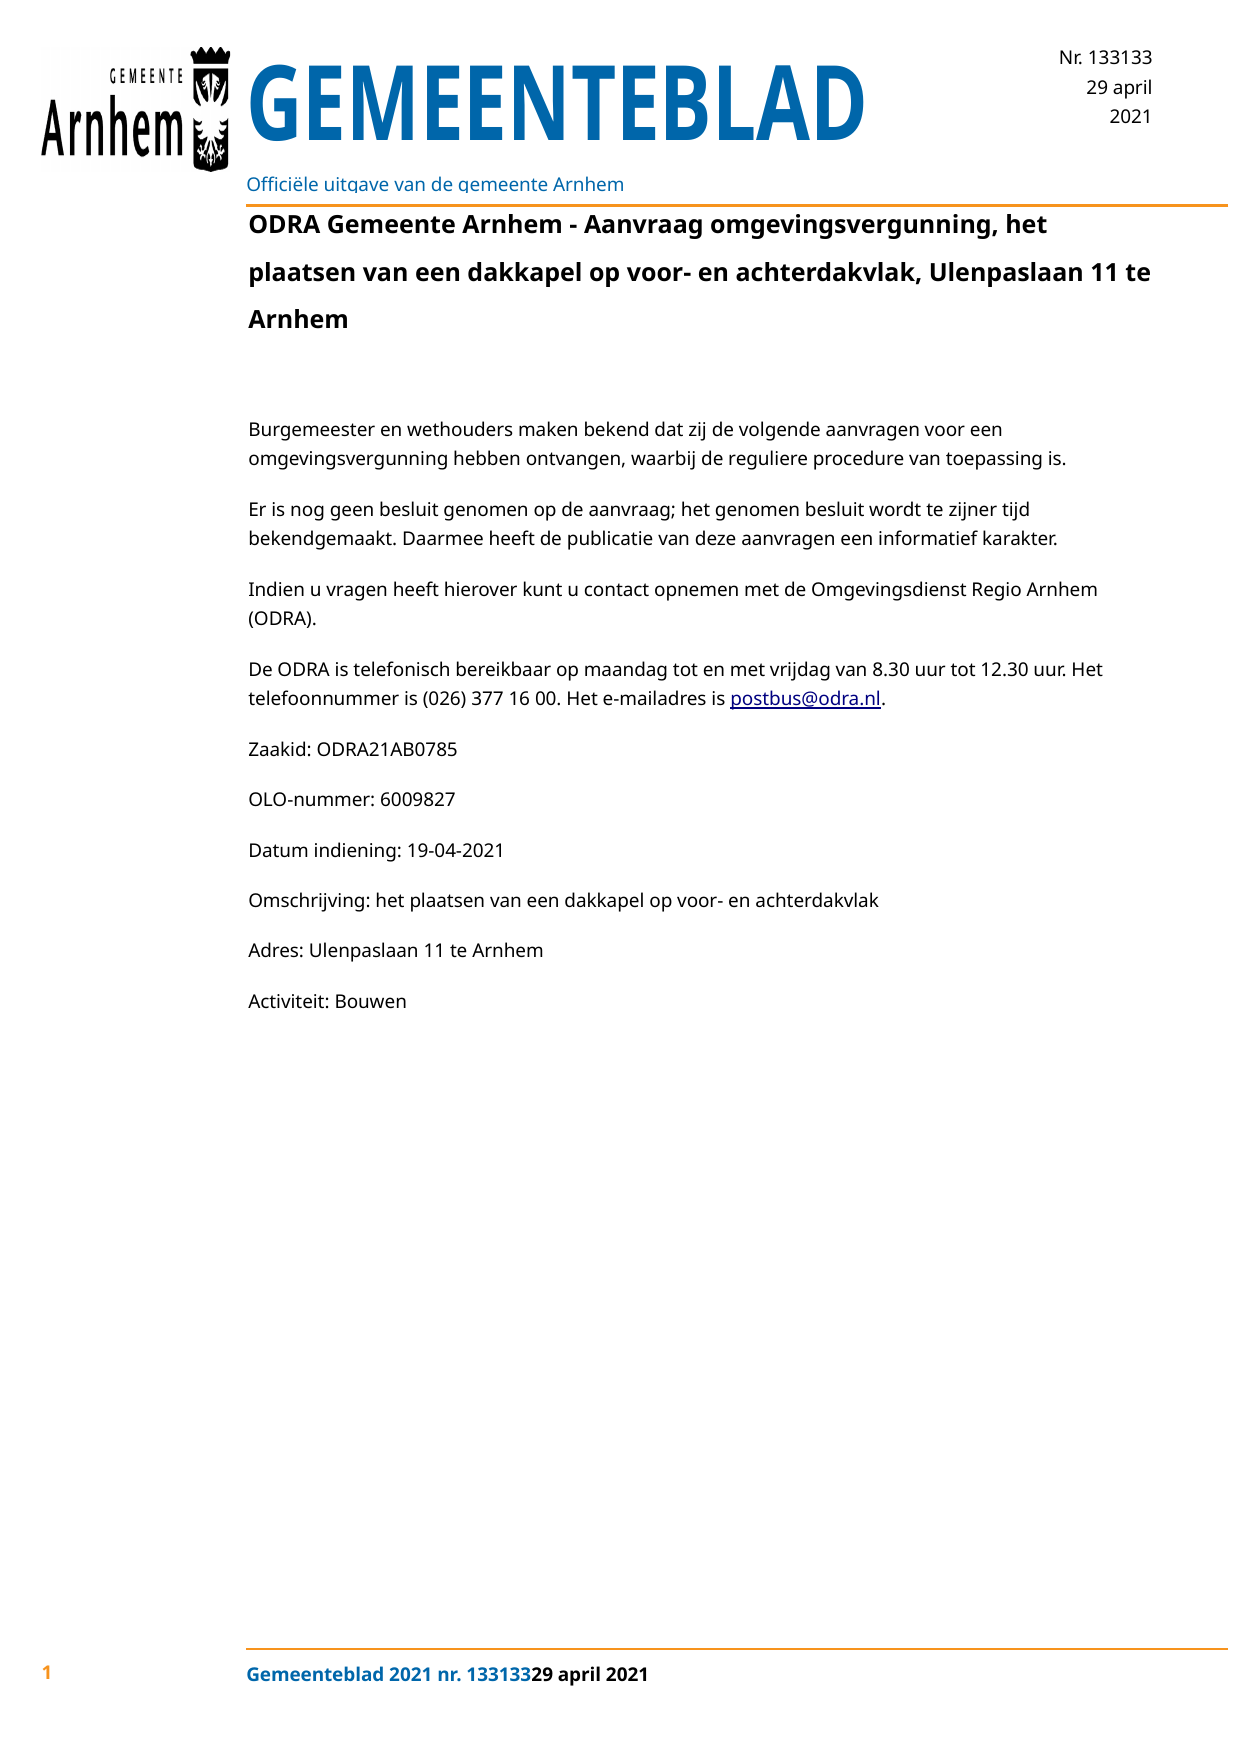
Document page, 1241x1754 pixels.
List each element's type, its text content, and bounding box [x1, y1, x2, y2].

text Indien u vragen heeft hierover kunt u contact opnemen met de Omgevingsdienst Regio Arnhem (ODRA). [248, 576, 1152, 631]
text ODRA Gemeente Arnhem - Aanvraag omgevingsvergunning, het plaatsen van een dakkapel op voor- en achterdakvlak, Ulenpaslaan 11 te Arnhem [248, 207, 1152, 336]
text OLO-nummer: 6009827 [248, 786, 1152, 812]
text Datum indiening: 19-04-2021 [248, 837, 1152, 862]
picture [41, 47, 231, 172]
text Omschrijving: het plaatsen van een dakkapel op voor- en achterdakvlak [248, 887, 1152, 913]
text Burgemeester en wethouders maken bekend dat zij de volgende aanvragen voor een omgevingsvergunning hebben ontvangen, waarbij de reguliere procedure van toepassing is. [248, 416, 1152, 471]
text Zaakid: ODRA21AB0785 [248, 736, 1152, 762]
text De ODRA is telefonisch bereikbaar op maandag tot en met vrijdag van 8.30 uur tot 12.30 uur. Het telefoonnummer is (026) 377 16 00. Het e-mailadres is postbus@odra.nl. [248, 656, 1152, 711]
text Er is nog geen besluit genomen op de aanvraag; het genomen besluit wordt te zijner tijd bekendgemaakt. Daarmee heeft de publicatie van deze aanvragen een informatief karakter. [248, 496, 1152, 551]
text Adres: Ulenpaslaan 11 te Arnhem [248, 938, 1152, 963]
text Activiteit: Bouwen [248, 988, 1152, 1014]
